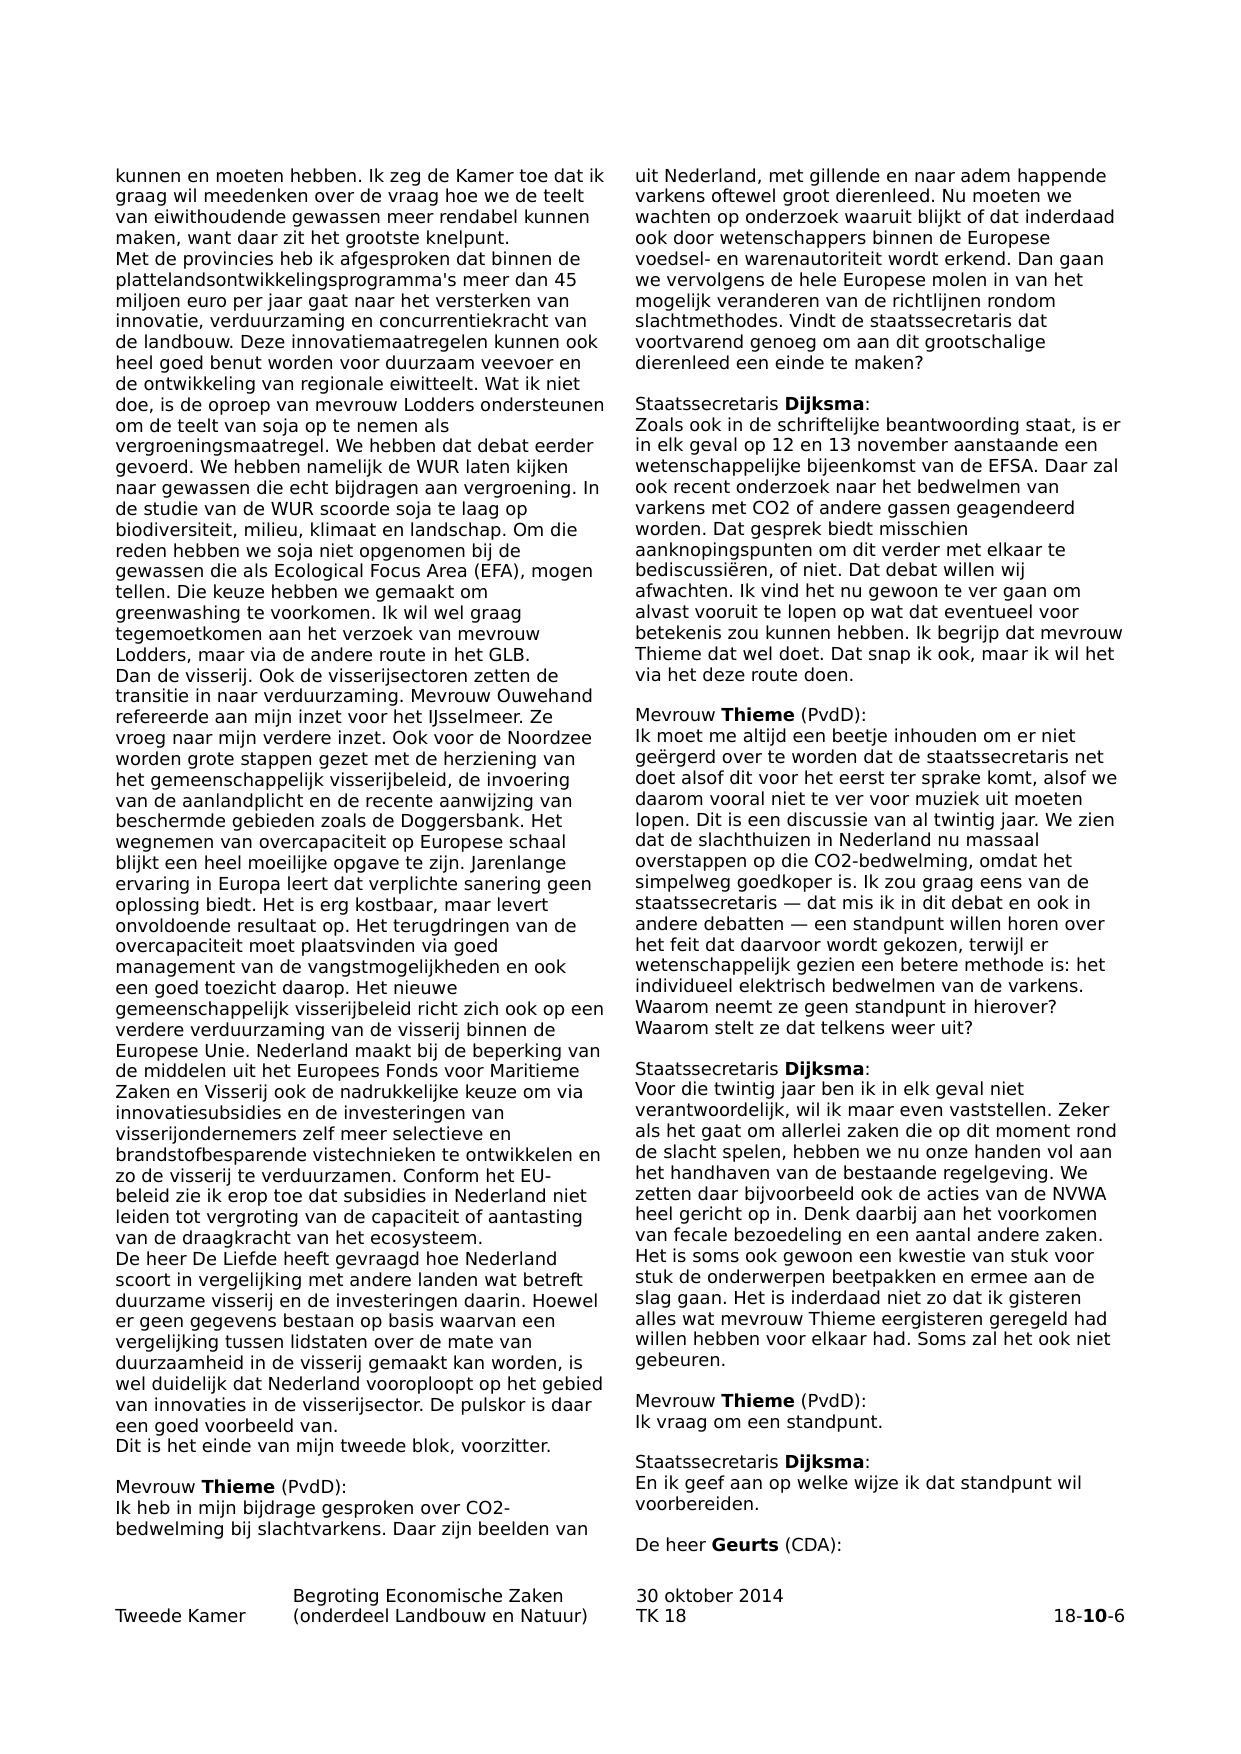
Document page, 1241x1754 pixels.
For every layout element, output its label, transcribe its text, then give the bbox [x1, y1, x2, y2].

text Staatssecretaris Dijksma: [635, 1452, 1125, 1473]
text Ik vraag om een standpunt. [635, 1412, 1125, 1432]
text Ik moet me altijd een beetje inhouden om er niet geërgerd over te worden dat de staatssecretaris net doet alsof dit voor het eerst ter sprake komt, alsof we daarom vooral niet te ver voor muziek uit moeten lopen. Dit is een discussie van al twintig jaar. We zien dat de slachthuizen in Nederland nu massaal overstappen op die CO2-bedwelming, omdat het simpelweg goedkoper is. Ik zou graag eens van de staatssecretaris — dat mis ik in dit debat en ook in andere debatten — een standpunt willen horen over het feit dat daarvoor wordt gekozen, terwijl er wetenschappelijk gezien een betere methode is: het individueel elektrisch bedwelmen van de varkens. Waarom neemt ze geen standpunt in hierover? Waarom stelt ze dat telkens weer uit? [635, 726, 1125, 1038]
text Zoals ook in de schriftelijke beantwoording staat, is er in elk geval op 12 en 13 november aanstaande een wetenschappelijke bijeenkomst van de EFSA. Daar zal ook recent onderzoek naar het bedwelmen van varkens met CO2 of andere gassen geagendeerd worden. Dat gesprek biedt misschien aanknopingspunten om dit verder met elkaar te bediscussiëren, of niet. Dat debat willen wij afwachten. Ik vind het nu gewoon te ver gaan om alvast vooruit te lopen op wat dat eventueel voor betekenis zou kunnen hebben. Ik begrijp dat mevrouw Thieme dat wel doet. Dat snap ik ook, maar ik wil het via het deze route doen. [635, 414, 1125, 685]
text Mevrouw Thieme (PvdD): [115, 1477, 605, 1498]
text Met de provincies heb ik afgesproken dat binnen de plattelandsontwikkelingsprogramma's meer dan 45 miljoen euro per jaar gaat naar het versterken van innovatie, verduurzaming en concurrentiekracht van de landbouw. Deze innovatiemaatregelen kunnen ook heel goed benut worden voor duurzaam veevoer en de ontwikkeling van regionale eiwitteelt. Wat ik niet doe, is de oproep van mevrouw Lodders ondersteunen om de teelt van soja op te nemen als vergroeningsmaatregel. We hebben dat debat eerder gevoerd. We hebben namelijk de WUR laten kijken naar gewassen die echt bijdragen aan vergroening. In de studie van de WUR scoorde soja te laag op biodiversiteit, milieu, klimaat en landschap. Om die reden hebben we soja niet opgenomen bij de gewassen die als Ecological Focus Area (EFA), mogen tellen. Die keuze hebben we gemaakt om greenwashing te voorkomen. Ik wil wel graag tegemoetkomen aan het verzoek van mevrouw Lodders, maar via de andere route in het GLB. [115, 249, 605, 665]
text Mevrouw Thieme (PvdD): [635, 1391, 1125, 1412]
text Voor die twintig jaar ben ik in elk geval niet verantwoordelijk, wil ik maar even vaststellen. Zeker als het gaat om allerlei zaken die op dit moment rond de slacht spelen, hebben we nu onze handen vol aan het handhaven van de bestaande regelgeving. We zetten daar bijvoorbeeld ook de acties van de NVWA heel gericht op in. Denk daarbij aan het voorkomen van fecale bezoedeling en een aantal andere zaken. Het is soms ook gewoon een kwestie van stuk voor stuk de onderwerpen beetpakken en ermee aan de slag gaan. Het is inderdaad niet zo dat ik gisteren alles wat mevrouw Thieme eergisteren geregeld had willen hebben voor elkaar had. Soms zal het ook niet gebeuren. [635, 1079, 1125, 1371]
text Dan de visserij. Ook de visserijsectoren zetten de transitie in naar verduurzaming. Mevrouw Ouwehand refereerde aan mijn inzet voor het IJsselmeer. Ze vroeg naar mijn verdere inzet. Ook voor de Noordzee worden grote stappen gezet met de herziening van het gemeenschappelijk visserijbeleid, de invoering van de aanlandplicht en de recente aanwijzing van beschermde gebieden zoals de Doggersbank. Het wegnemen van overcapaciteit op Europese schaal blijkt een heel moeilijke opgave te zijn. Jarenlange ervaring in Europa leert dat verplichte sanering geen oplossing biedt. Het is erg kostbaar, maar levert onvoldoende resultaat op. Het terugdringen van de overcapaciteit moet plaatsvinden via goed management van de vangstmogelijkheden en ook een goed toezicht daarop. Het nieuwe gemeenschappelijk visserijbeleid richt zich ook op een verdere verduurzaming van de visserij binnen de Europese Unie. Nederland maakt bij de beperking van de middelen uit het Europees Fonds voor Maritieme Zaken en Visserij ook de nadrukkelijke keuze om via innovatiesubsidies en de investeringen van visserijondernemers zelf meer selectieve en brandstofbesparende vistechnieken te ontwikkelen en zo de visserij te verduurzamen. Conform het EU-beleid zie ik erop toe dat subsidies in Nederland niet leiden tot vergroting van de capaciteit of aantasting van de draagkracht van het ecosysteem. [115, 665, 605, 1249]
text Staatssecretaris Dijksma: [635, 1058, 1125, 1079]
text Staatssecretaris Dijksma: [635, 394, 1125, 414]
text Ik heb in mijn bijdrage gesproken over CO2-bedwelming bij slachtvarkens. Daar zijn beelden van [115, 1498, 605, 1539]
text uit Nederland, met gillende en naar adem happende varkens oftewel groot dierenleed. Nu moeten we wachten op onderzoek waaruit blijkt of dat inderdaad ook door wetenschappers binnen de Europese voedsel- en warenautoriteit wordt erkend. Dan gaan we vervolgens de hele Europese molen in van het mogelijk veranderen van de richtlijnen rondom slachtmethodes. Vindt de staatssecretaris dat voortvarend genoeg om aan dit grootschalige dierenleed een einde te maken? [635, 165, 1125, 374]
text kunnen en moeten hebben. Ik zeg de Kamer toe dat ik graag wil meedenken over de vraag hoe we de teelt van eiwithoudende gewassen meer rendabel kunnen maken, want daar zit het grootste knelpunt. [115, 165, 605, 249]
text De heer De Liefde heeft gevraagd hoe Nederland scoort in vergelijking met andere landen wat betreft duurzame visserij en de investeringen daarin. Hoewel er geen gegevens bestaan op basis waarvan een vergelijking tussen lidstaten over de mate van duurzaamheid in de visserij gemaakt kan worden, is wel duidelijk dat Nederland vooroploopt op het gebied van innovaties in de visserijsector. De pulskor is daar een goed voorbeeld van. [115, 1249, 605, 1436]
text Dit is het einde van mijn tweede blok, voorzitter. [115, 1436, 605, 1457]
text De heer Geurts (CDA): [635, 1535, 1125, 1556]
text En ik geef aan op welke wijze ik dat standpunt wil voorbereiden. [635, 1473, 1125, 1515]
text Mevrouw Thieme (PvdD): [635, 705, 1125, 726]
